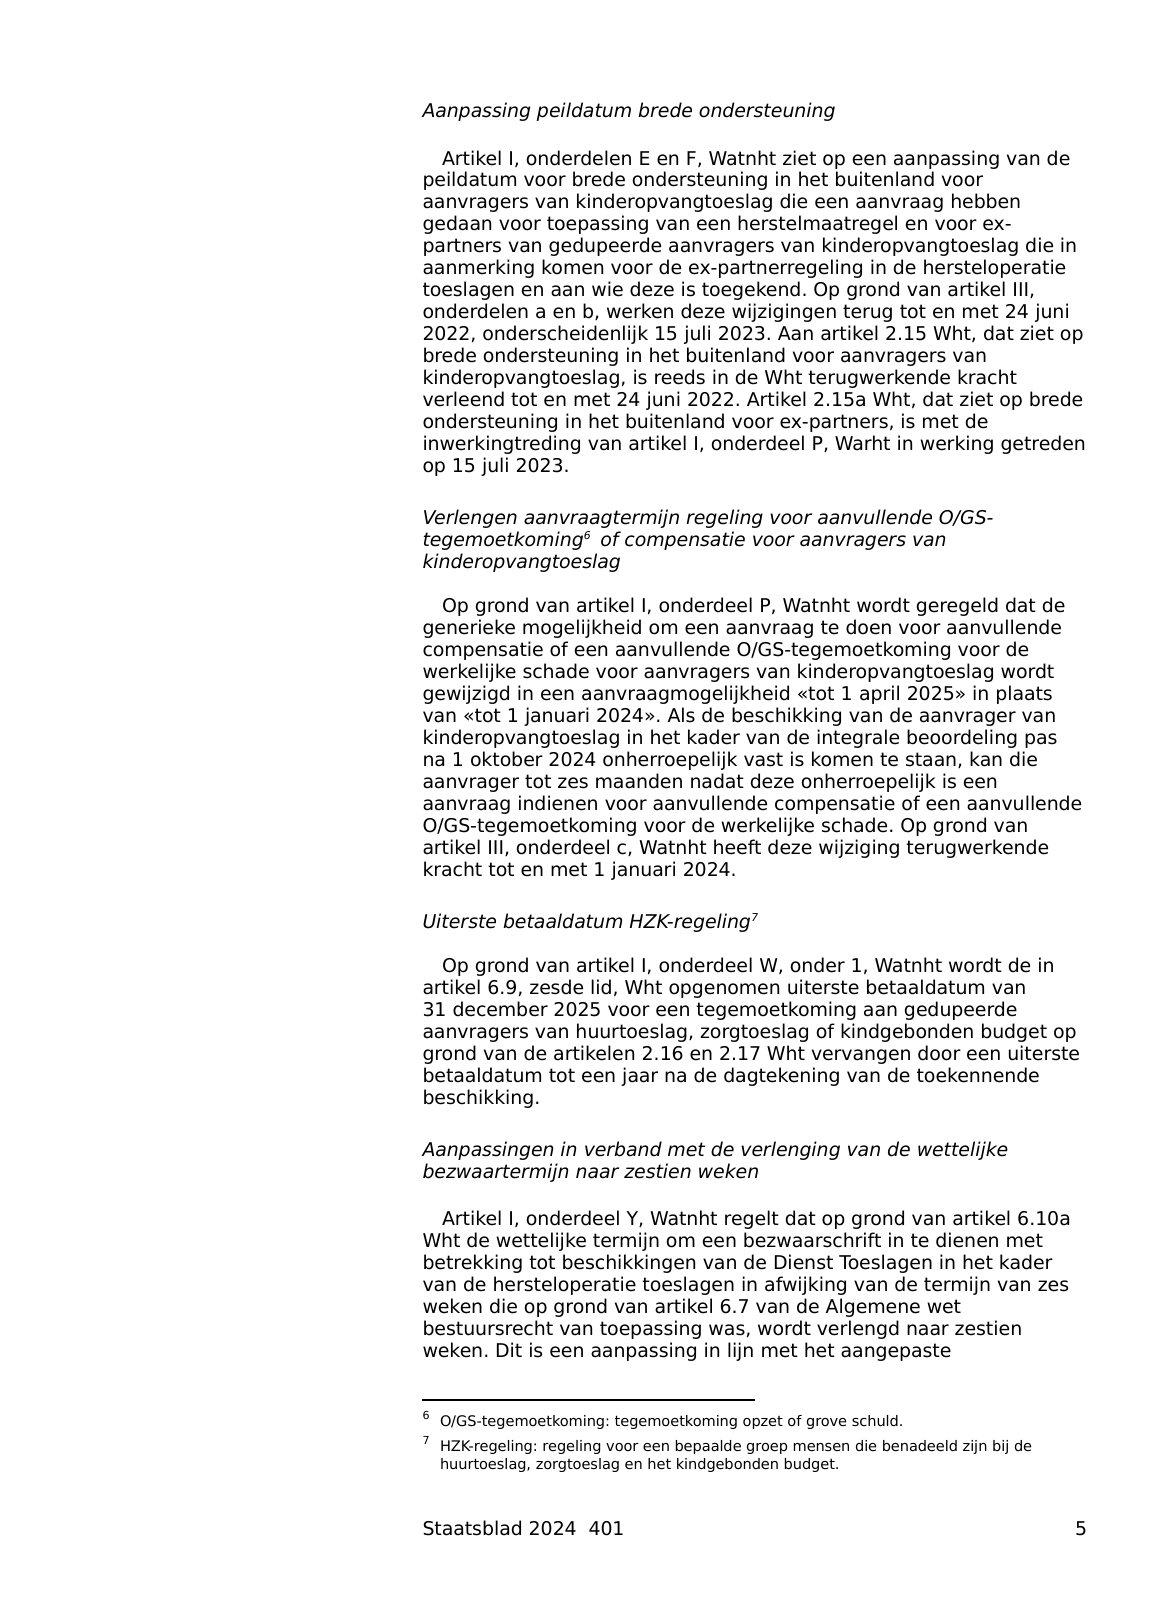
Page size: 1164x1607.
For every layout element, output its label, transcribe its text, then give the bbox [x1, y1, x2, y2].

subtitle Uiterste betaaldatum HZK-regeling [422, 911, 1087, 933]
subtitle Aanpassing peildatum brede ondersteuning [422, 100, 1087, 122]
text Artikel I, onderdeel Y, Watnht regelt dat op grond van artikel 6.10a Wht de wettelijke termijn om een bezwaarschrift in te dienen met betrekking tot beschikkingen van de Dienst Toeslagen in het kader van de hersteloperatie toeslagen in afwijking van de termijn van zes weken die op grond van artikel 6.7 van de Algemene wet bestuursrecht van toepassing was, wordt verlengd naar zestien weken. Dit is een aanpassing in lijn met het aangepaste [422, 1208, 1087, 1362]
text Artikel I, onderdelen E en F, Watnht ziet op een aanpassing van de peildatum voor brede ondersteuning in het buitenland voor aanvragers van kinderopvangtoeslag die een aanvraag hebben gedaan voor toepassing van een herstelmaatregel en voor ex-partners van gedupeerde aanvragers van kinderopvangtoeslag die in aanmerking komen voor de ex-partnerregeling in de hersteloperatie toeslagen en aan wie deze is toegekend. Op grond van artikel III, onderdelen a en b, werken deze wijzigingen terug tot en met 24 juni 2022, onderscheidenlijk 15 juli 2023. Aan artikel 2.15 Wht, dat ziet op brede ondersteuning in het buitenland voor aanvragers van kinderopvangtoeslag, is reeds in de Wht terugwerkende kracht verleend tot en met 24 juni 2022. Artikel 2.15a Wht, dat ziet op brede ondersteuning in het buitenland voor ex-partners, is met de inwerkingtreding van artikel I, onderdeel P, Warht in werking getreden op 15 juli 2023. [422, 147, 1087, 477]
subtitle Aanpassingen in verband met de verlenging van de wettelijke bezwaartermijn naar zestien weken [422, 1139, 1087, 1183]
text O/GS-tegemoetkoming: tegemoetkoming opzet of grove schuld. [422, 1409, 1087, 1431]
text HZK-regeling: regeling voor een bepaalde groep mensen die benadeeld zijn bij de huurtoeslag, zorgtoeslag en het kindgebonden budget. [422, 1434, 1087, 1473]
text Op grond van artikel I, onderdeel W, onder 1, Watnht wordt de in artikel 6.9, zesde lid, Wht opgenomen uiterste betaaldatum van 31 december 2025 voor een tegemoetkoming aan gedupeerde aanvragers van huurtoeslag, zorgtoeslag of kindgebonden budget op grond van de artikelen 2.16 en 2.17 Wht vervangen door een uiterste betaaldatum tot een jaar na de dagtekening van de toekennende beschikking. [422, 955, 1087, 1109]
text Op grond van artikel I, onderdeel P, Watnht wordt geregeld dat de generieke mogelijkheid om een aanvraag te doen voor aanvullende compensatie of een aanvullende O/GS-tegemoetkoming voor de werkelijke schade voor aanvragers van kinderopvangtoeslag wordt gewijzigd in een aanvraagmogelijkheid «tot 1 april 2025» in plaats van «tot 1 januari 2024». Als de beschikking van de aanvrager van kinderopvangtoeslag in het kader van de integrale beoordeling pas na 1 oktober 2024 onherroepelijk vast is komen te staan, kan die aanvrager tot zes maanden nadat deze onherroepelijk is een aanvraag indienen voor aanvullende compensatie of een aanvullende O/GS-tegemoetkoming voor de werkelijke schade. Op grond van artikel III, onderdeel c, Watnht heeft deze wijziging terugwerkende kracht tot en met 1 januari 2024. [422, 595, 1087, 881]
subtitle Verlengen aanvraagtermijn regeling voor aanvullende O/GS-tegemoetkoming of compensatie voor aanvragers van kinderopvangtoeslag [422, 507, 1087, 573]
